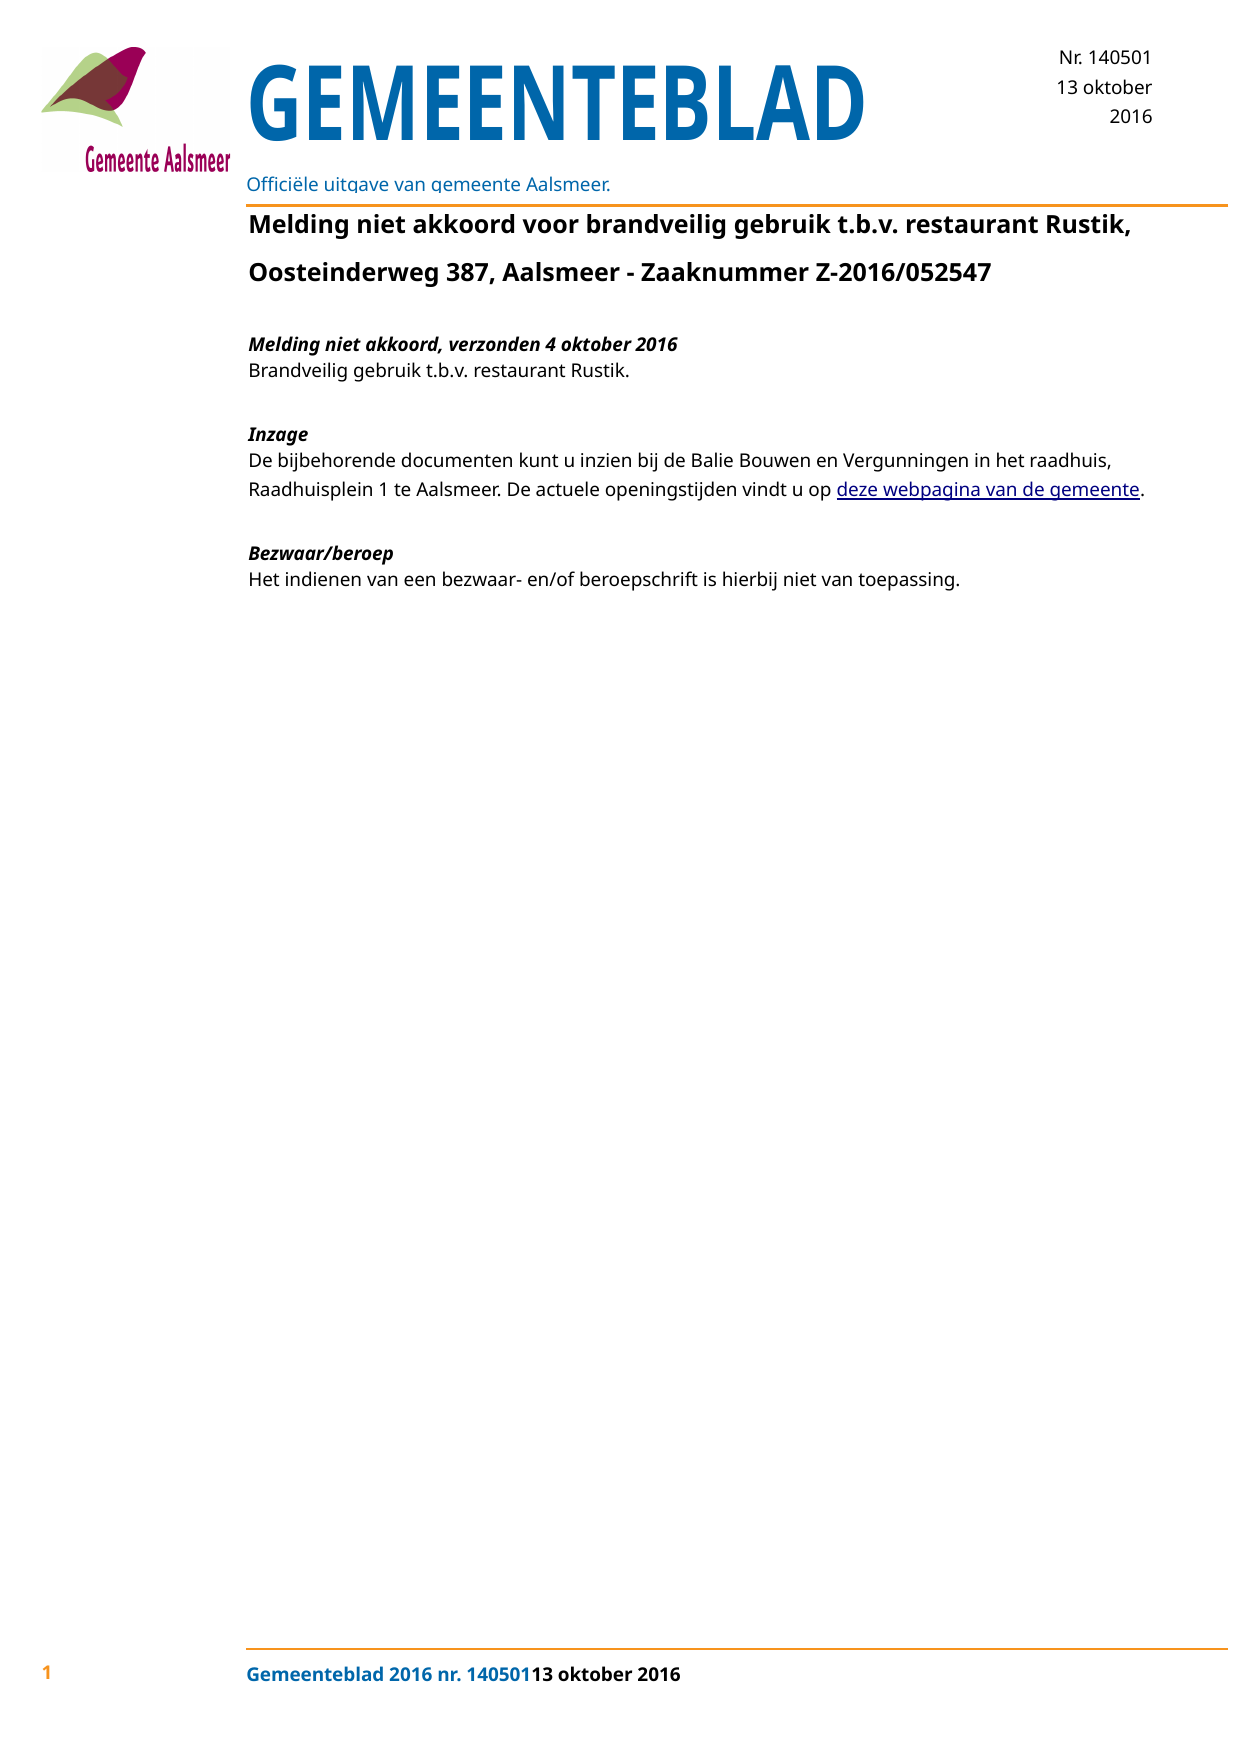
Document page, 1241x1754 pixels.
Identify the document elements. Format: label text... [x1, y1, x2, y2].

text Bezwaar/beroep [248, 540, 1152, 566]
text Het indienen van een bezwaar- en/of beroepschrift is hierbij niet van toepassing. [248, 566, 1152, 592]
text Inzage [248, 421, 1152, 447]
text Brandveilig gebruik t.b.v. restaurant Rustik. [248, 357, 1152, 383]
text De bijbehorende documenten kunt u inzien bij de Balie Bouwen en Vergunningen in het raadhuis, Raadhuisplein 1 te Aalsmeer. De actuele openingstijden vindt u op deze webpagina van de gemeente. [248, 447, 1152, 502]
text Melding niet akkoord, verzonden 4 oktober 2016 [248, 331, 1152, 357]
text Melding niet akkoord voor brandveilig gebruik t.b.v. restaurant Rustik, Oosteinderweg 387, Aalsmeer - Zaaknummer Z-2016/052547 [248, 207, 1152, 288]
picture [41, 47, 231, 172]
